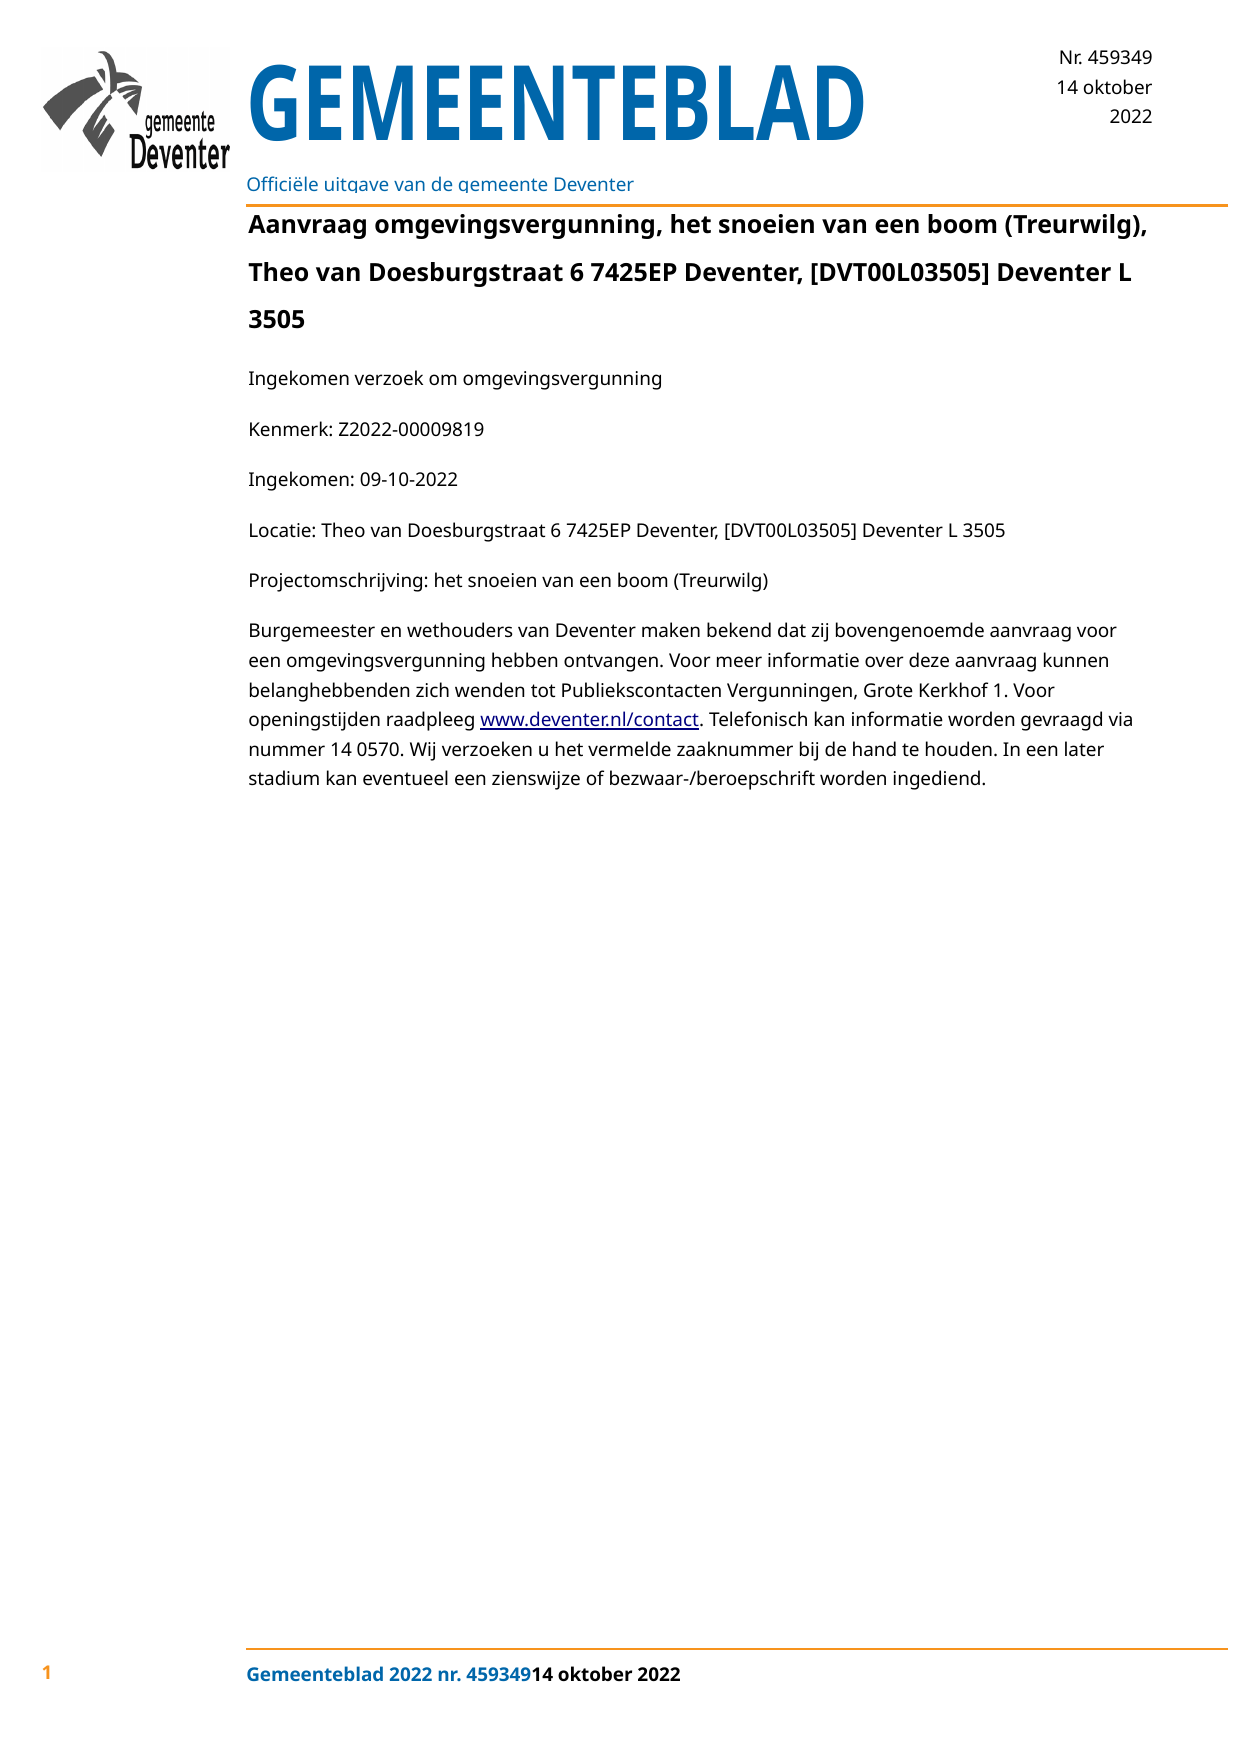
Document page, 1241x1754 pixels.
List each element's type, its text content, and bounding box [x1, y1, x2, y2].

text Ingekomen verzoek om omgevingsvergunning [248, 366, 1152, 391]
text Locatie: Theo van Doesburgstraat 6 7425EP Deventer, [DVT00L03505] Deventer L 3505 [248, 517, 1152, 542]
text Ingekomen: 09-10-2022 [248, 466, 1152, 492]
picture [41, 47, 231, 172]
text Burgemeester en wethouders van Deventer maken bekend dat zij bovengenoemde aanvraag voor een omgevingsvergunning hebben ontvangen. Voor meer informatie over deze aanvraag kunnen belanghebbenden zich wenden tot Publiekscontacten Vergunningen, Grote Kerkhof 1. Voor openingstijden raadpleeg www.deventer.nl/contact. Telefonisch kan informatie worden gevraagd via nummer 14 0570. Wij verzoeken u het vermelde zaaknummer bij de hand te houden. In een later stadium kan eventueel een zienswijze of bezwaar-/beroepschrift worden ingediend. [248, 618, 1152, 791]
text Projectomschrijving: het snoeien van een boom (Treurwilg) [248, 567, 1152, 593]
text Kenmerk: Z2022-00009819 [248, 416, 1152, 442]
text Aanvraag omgevingsvergunning, het snoeien van een boom (Treurwilg), Theo van Doesburgstraat 6 7425EP Deventer, [DVT00L03505] Deventer L 3505 [248, 207, 1152, 336]
